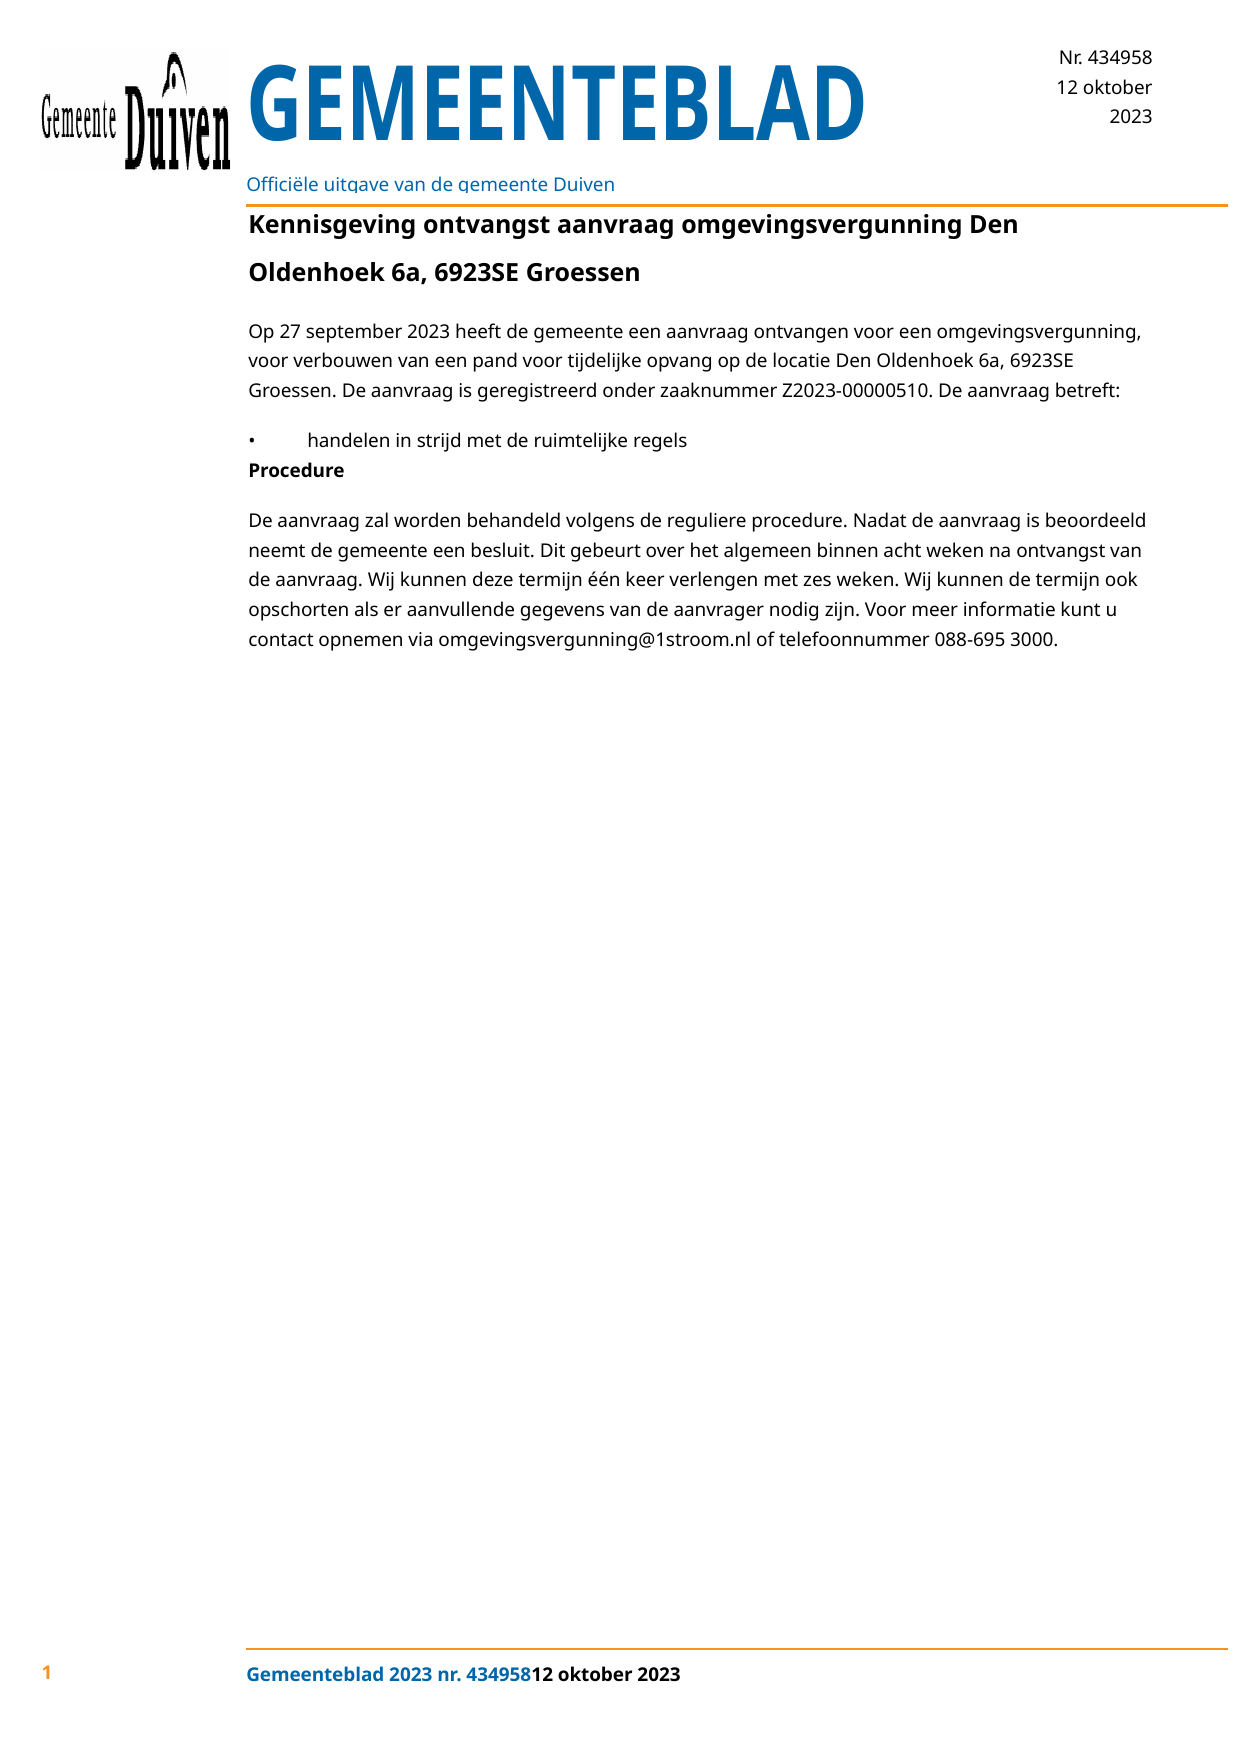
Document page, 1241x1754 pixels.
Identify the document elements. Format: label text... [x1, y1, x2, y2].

text De aanvraag zal worden behandeld volgens de reguliere procedure. Nadat de aanvraag is beoordeeld neemt de gemeente een besluit. Dit gebeurt over het algemeen binnen acht weken na ontvangst van de aanvraag. Wij kunnen deze termijn één keer verlengen met zes weken. Wij kunnen de termijn ook opschorten als er aanvullende gegevens van de aanvrager nodig zijn. Voor meer informatie kunt u contact opnemen via omgevingsvergunning@1stroom.nl of telefoonnummer 088-695 3000. [248, 507, 1152, 652]
picture [41, 47, 231, 172]
list handelen in strijd met de ruimtelijke regels [248, 427, 1152, 453]
text Op 27 september 2023 heeft de gemeente een aanvraag ontvangen voor een omgevingsvergunning, voor verbouwen van een pand voor tijdelijke opvang op de locatie Den Oldenhoek 6a, 6923SE Groessen. De aanvraag is geregistreerd onder zaaknummer Z2023-00000510. De aanvraag betreft: [248, 318, 1152, 403]
text Kennisgeving ontvangst aanvraag omgevingsvergunning Den Oldenhoek 6a, 6923SE Groessen [248, 207, 1152, 288]
text Procedure [248, 457, 1152, 483]
